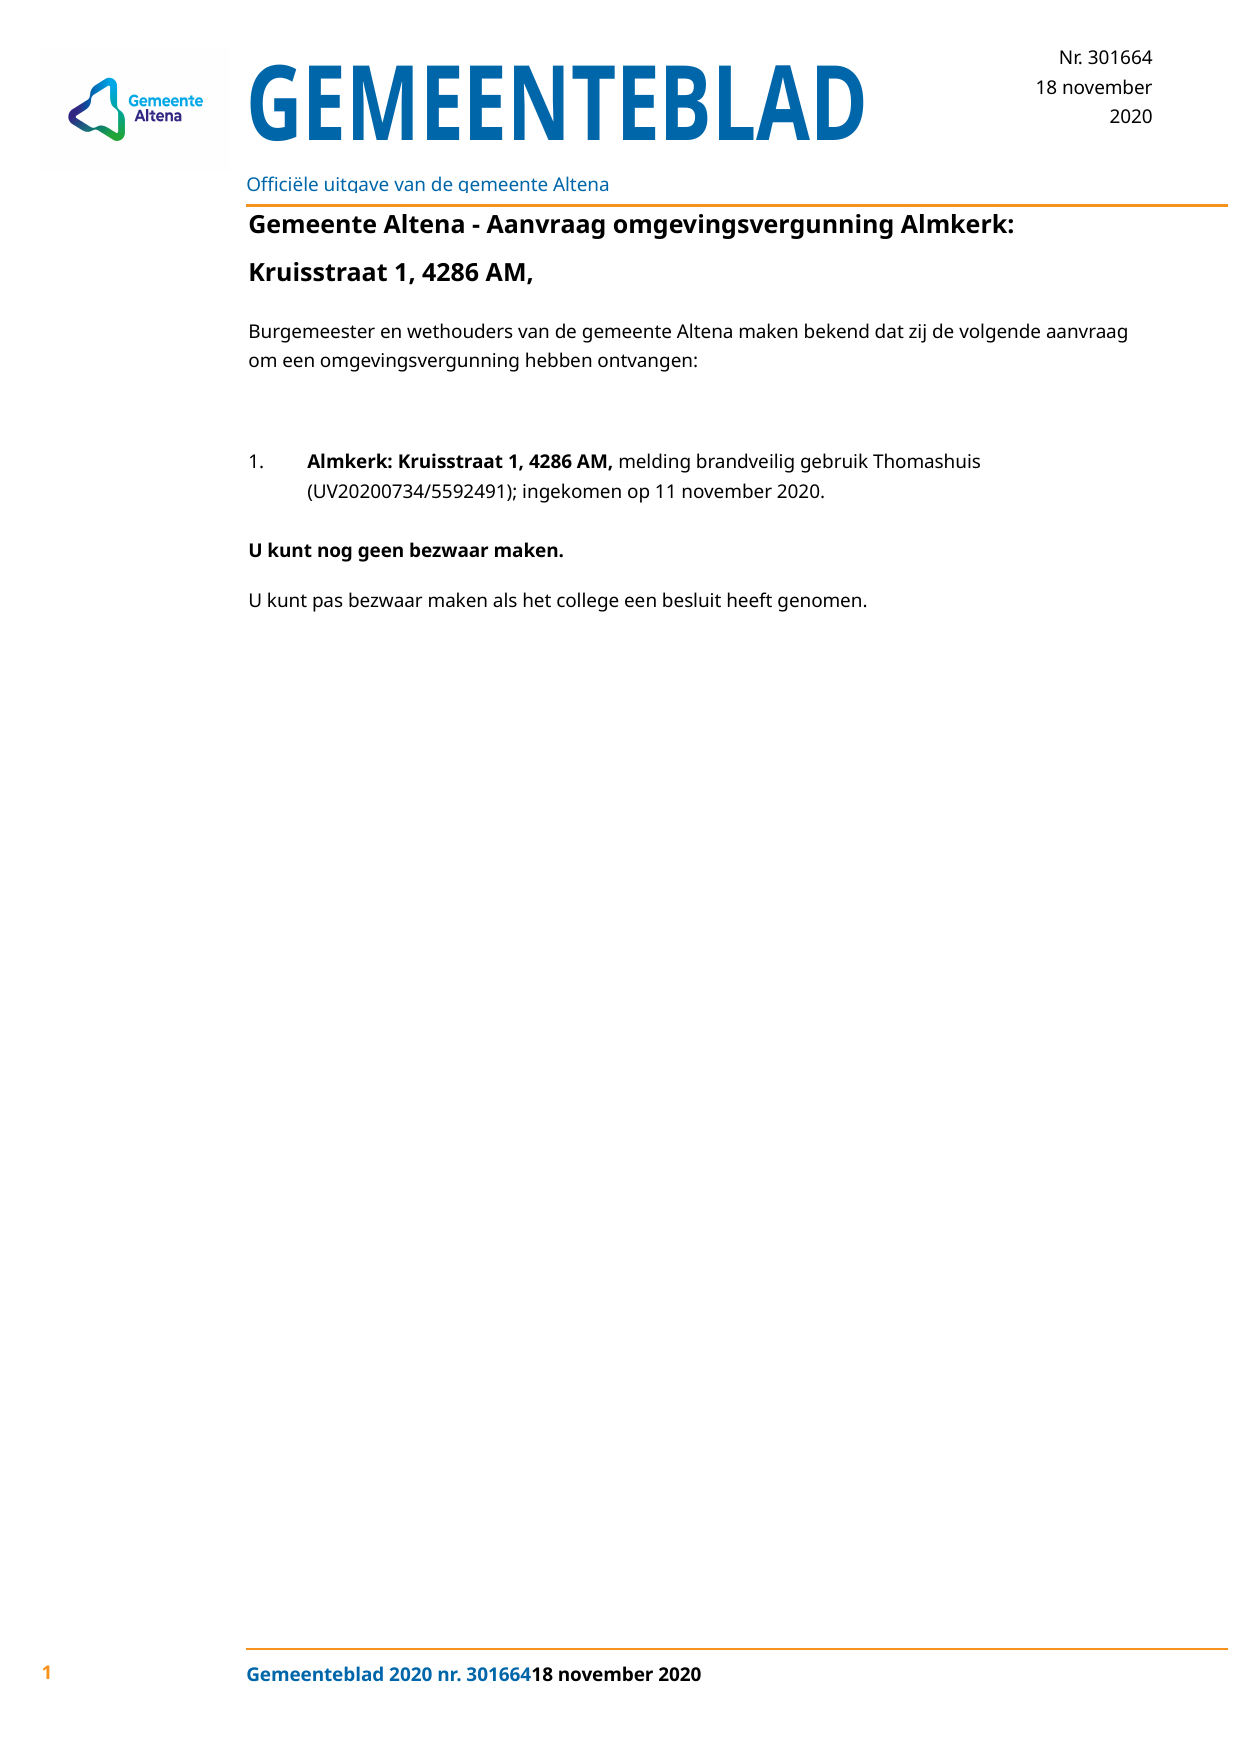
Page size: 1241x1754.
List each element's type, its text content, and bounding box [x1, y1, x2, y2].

text Burgemeester en wethouders van de gemeente Altena maken bekend dat zij de volgende aanvraag om een omgevingsvergunning hebben ontvangen: [248, 318, 1152, 373]
text U kunt nog geen bezwaar maken. [248, 537, 1152, 563]
picture [41, 47, 231, 172]
list Almkerk: Kruisstraat 1, 4286 AM, melding brandveilig gebruik Thomashuis (UV20200734/5592491); ingekomen op 11 november 2020. [248, 448, 1152, 504]
text U kunt pas bezwaar maken als het college een besluit heeft genomen. [248, 587, 1152, 613]
text Gemeente Altena - Aanvraag omgevingsvergunning Almkerk: Kruisstraat 1, 4286 AM, [248, 207, 1152, 288]
